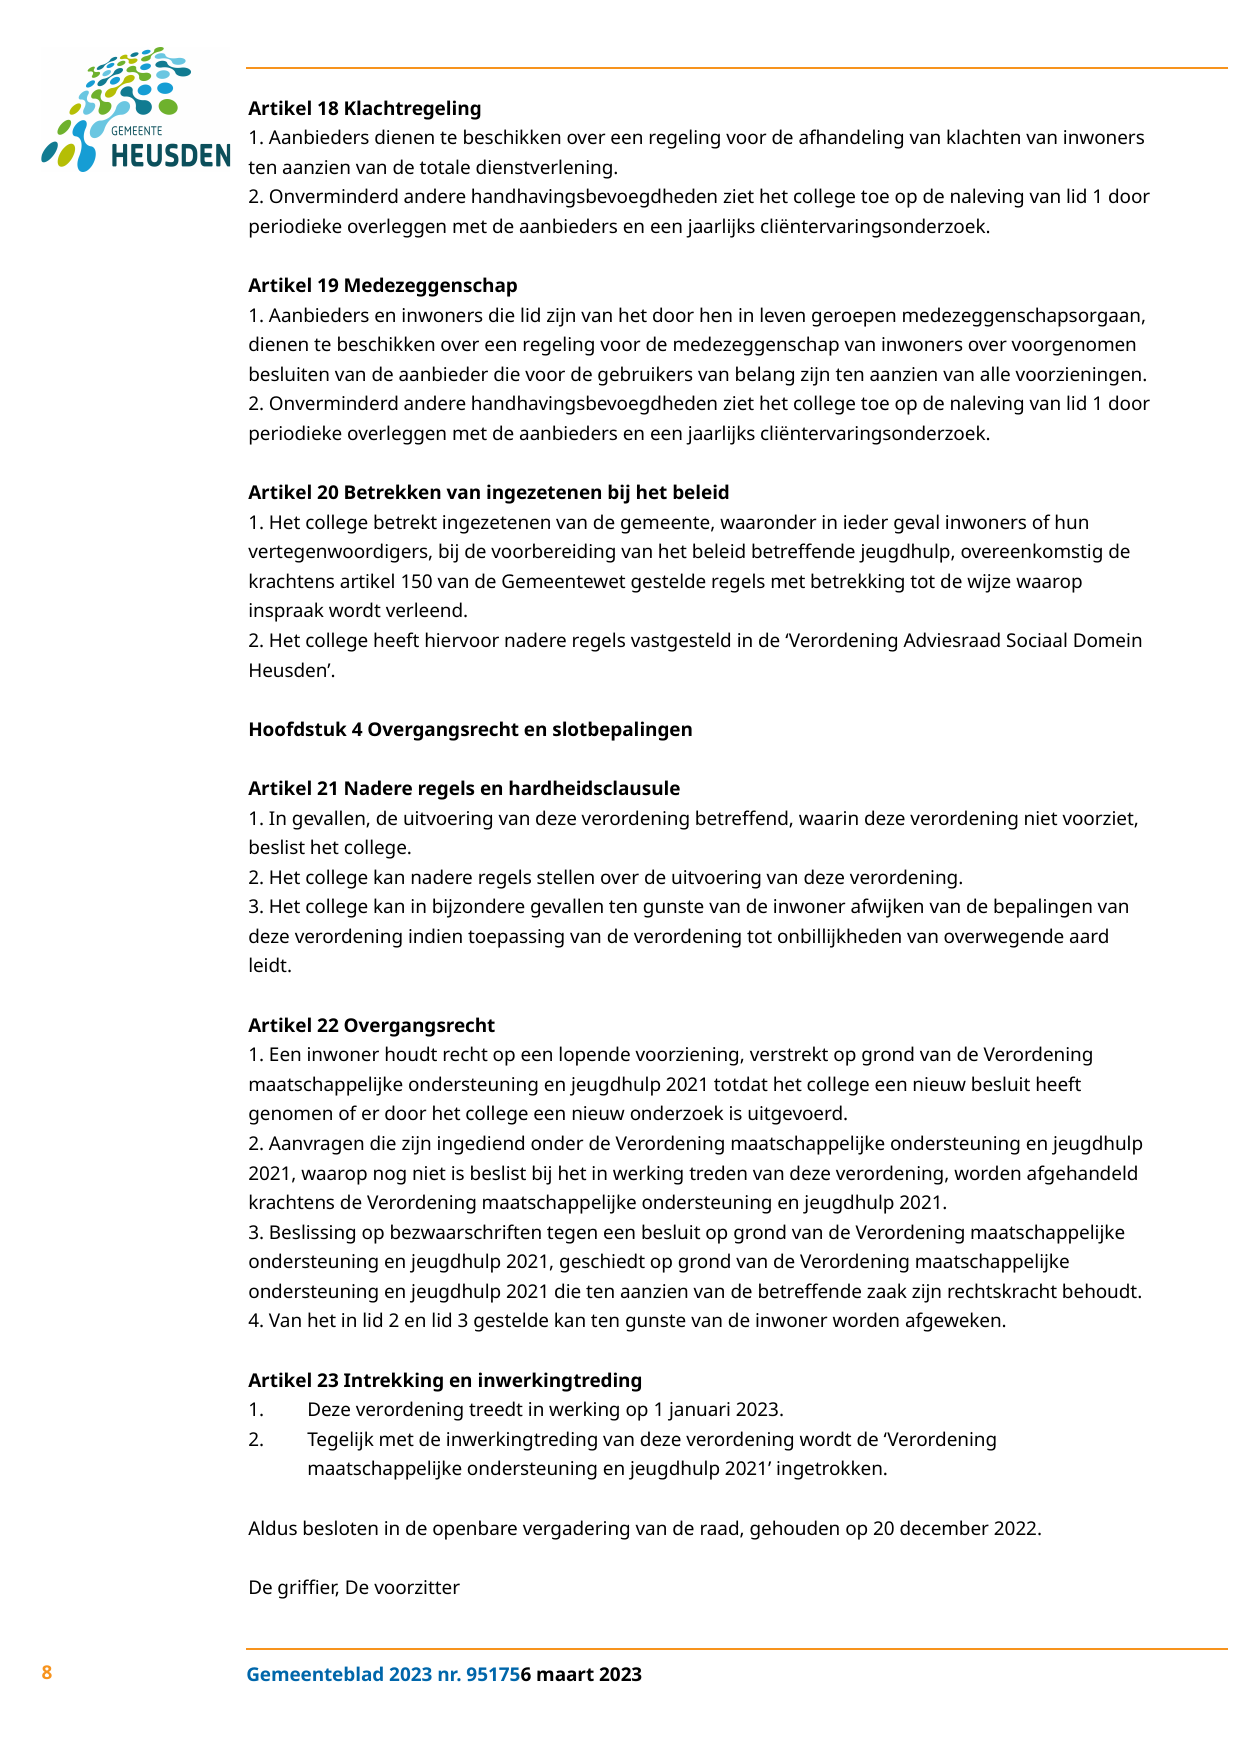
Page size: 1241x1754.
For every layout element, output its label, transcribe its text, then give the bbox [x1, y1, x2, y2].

text Artikel 20 Betrekken van ingezetenen bij het beleid [248, 479, 1152, 505]
text 2. Aanvragen die zijn ingediend onder de Verordening maatschappelijke ondersteuning en jeugdhulp 2021, waarop nog niet is beslist bij het in werking treden van deze verordening, worden afgehandeld krachtens de Verordening maatschappelijke ondersteuning en jeugdhulp 2021. [248, 1130, 1152, 1215]
text 2. Het college kan nadere regels stellen over de uitvoering van deze verordening. [248, 864, 1152, 890]
text Aldus besloten in de openbare vergadering van de raad, gehouden op 20 december 2022. [248, 1515, 1152, 1541]
picture [41, 47, 231, 172]
text 2. Onverminderd andere handhavingsbevoegdheden ziet het college toe op de naleving van lid 1 door periodieke overleggen met de aanbieders en een jaarlijks cliëntervaringsonderzoek. [248, 391, 1152, 446]
text Artikel 21 Nadere regels en hardheidsclausule [248, 775, 1152, 801]
text De griffier, De voorzitter [248, 1574, 1152, 1600]
text 1. Aanbieders en inwoners die lid zijn van het door hen in leven geroepen medezeggenschapsorgaan, dienen te beschikken over een regeling voor de medezeggenschap van inwoners over voorgenomen besluiten van de aanbieder die voor de gebruikers van belang zijn ten aanzien van alle voorzieningen. [248, 302, 1152, 387]
list Deze verordening treedt in werking op 1 januari 2023. [248, 1396, 1152, 1422]
text Artikel 22 Overgangsrecht [248, 1012, 1152, 1038]
text 4. Van het in lid 2 en lid 3 gestelde kan ten gunste van de inwoner worden afgeweken. [248, 1308, 1152, 1333]
text Artikel 23 Intrekking en inwerkingtreding [248, 1367, 1152, 1393]
text 1. In gevallen, de uitvoering van deze verordening betreffend, waarin deze verordening niet voorziet, beslist het college. [248, 805, 1152, 860]
text Artikel 19 Medezeggenschap [248, 272, 1152, 298]
text 1. Het college betrekt ingezetenen van de gemeente, waaronder in ieder geval inwoners of hun vertegenwoordigers, bij de voorbereiding van het beleid betreffende jeugdhulp, overeenkomstig de krachtens artikel 150 van de Gemeentewet gestelde regels met betrekking tot de wijze waarop inspraak wordt verleend. [248, 509, 1152, 623]
text 3. Beslissing op bezwaarschriften tegen een besluit op grond van de Verordening maatschappelijke ondersteuning en jeugdhulp 2021, geschiedt op grond van de Verordening maatschappelijke ondersteuning en jeugdhulp 2021 die ten aanzien van de betreffende zaak zijn rechtskracht behoudt. [248, 1219, 1152, 1304]
text 1. Aanbieders dienen te beschikken over een regeling voor de afhandeling van klachten van inwoners ten aanzien van de totale dienstverlening. [248, 124, 1152, 180]
text 1. Een inwoner houdt recht op een lopende voorziening, verstrekt op grond van de Verordening maatschappelijke ondersteuning en jeugdhulp 2021 totdat het college een nieuw besluit heeft genomen of er door het college een nieuw onderzoek is uitgevoerd. [248, 1041, 1152, 1126]
list Tegelijk met de inwerkingtreding van deze verordening wordt de ‘Verordening maatschappelijke ondersteuning en jeugdhulp 2021’ ingetrokken. [248, 1426, 1152, 1481]
text 2. Het college heeft hiervoor nadere regels vastgesteld in de ‘Verordening Adviesraad Sociaal Domein Heusden’. [248, 627, 1152, 683]
text Hoofdstuk 4 Overgangsrecht en slotbepalingen [248, 716, 1152, 742]
text 2. Onverminderd andere handhavingsbevoegdheden ziet het college toe op de naleving van lid 1 door periodieke overleggen met de aanbieders en een jaarlijks cliëntervaringsonderzoek. [248, 183, 1152, 239]
text 3. Het college kan in bijzondere gevallen ten gunste van de inwoner afwijken van de bepalingen van deze verordening indien toepassing van de verordening tot onbillijkheden van overwegende aard leidt. [248, 893, 1152, 978]
text Artikel 18 Klachtregeling [248, 95, 1152, 121]
